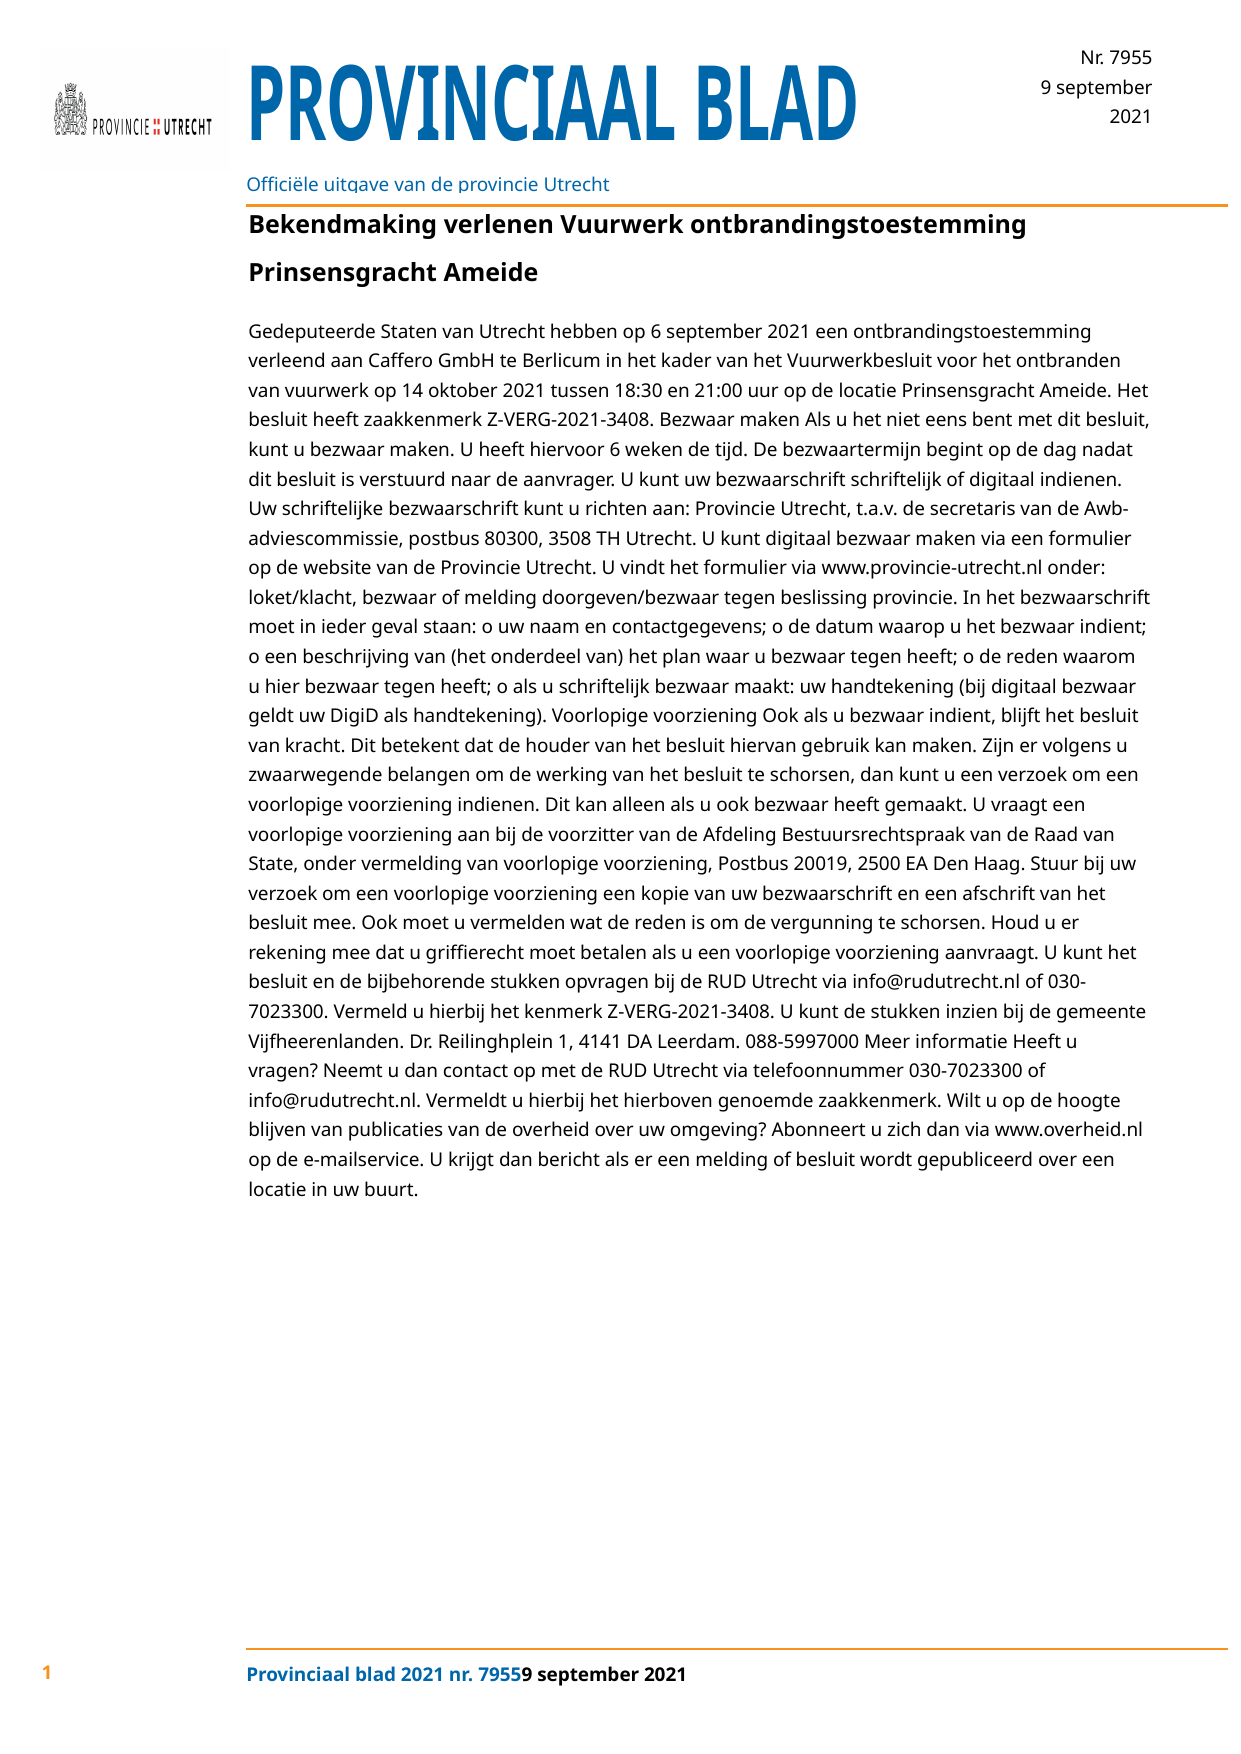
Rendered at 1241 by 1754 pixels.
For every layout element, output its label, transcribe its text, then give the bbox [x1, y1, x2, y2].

picture [41, 47, 231, 172]
text Gedeputeerde Staten van Utrecht hebben op 6 september 2021 een ontbrandingstoestemming verleend aan Caffero GmbH te Berlicum in het kader van het Vuurwerkbesluit voor het ontbranden van vuurwerk op 14 oktober 2021 tussen 18:30 en 21:00 uur op de locatie Prinsensgracht Ameide. Het besluit heeft zaakkenmerk Z-VERG-2021-3408. Bezwaar maken Als u het niet eens bent met dit besluit, kunt u bezwaar maken. U heeft hiervoor 6 weken de tijd. De bezwaartermijn begint op de dag nadat dit besluit is verstuurd naar de aanvrager. U kunt uw bezwaarschrift schriftelijk of digitaal indienen. Uw schriftelijke bezwaarschrift kunt u richten aan: Provincie Utrecht, t.a.v. de secretaris van de Awb-adviescommissie, postbus 80300, 3508 TH Utrecht. U kunt digitaal bezwaar maken via een formulier op de website van de Provincie Utrecht. U vindt het formulier via www.provincie-utrecht.nl onder: loket/klacht, bezwaar of melding doorgeven/bezwaar tegen beslissing provincie. In het bezwaarschrift moet in ieder geval staan: o uw naam en contactgegevens; o de datum waarop u het bezwaar indient; o een beschrijving van (het onderdeel van) het plan waar u bezwaar tegen heeft; o de reden waarom u hier bezwaar tegen heeft; o als u schriftelijk bezwaar maakt: uw handtekening (bij digitaal bezwaar geldt uw DigiD als handtekening). Voorlopige voorziening Ook als u bezwaar indient, blijft het besluit van kracht. Dit betekent dat de houder van het besluit hiervan gebruik kan maken. Zijn er volgens u zwaarwegende belangen om de werking van het besluit te schorsen, dan kunt u een verzoek om een voorlopige voorziening indienen. Dit kan alleen als u ook bezwaar heeft gemaakt. U vraagt een voorlopige voorziening aan bij de voorzitter van de Afdeling Bestuursrechtspraak van de Raad van State, onder vermelding van voorlopige voorziening, Postbus 20019, 2500 EA Den Haag. Stuur bij uw verzoek om een voorlopige voorziening een kopie van uw bezwaarschrift en een afschrift van het besluit mee. Ook moet u vermelden wat de reden is om de vergunning te schorsen. Houd u er rekening mee dat u griffierecht moet betalen als u een voorlopige voorziening aanvraagt. U kunt het besluit en de bijbehorende stukken opvragen bij de RUD Utrecht via info@rudutrecht.nl of 030-7023300. Vermeld u hierbij het kenmerk Z-VERG-2021-3408. U kunt de stukken inzien bij de gemeente Vijfheerenlanden. Dr. Reilinghplein 1, 4141 DA Leerdam. 088-5997000 Meer informatie Heeft u vragen? Neemt u dan contact op met de RUD Utrecht via telefoonnummer 030-7023300 of info@rudutrecht.nl. Vermeldt u hierbij het hierboven genoemde zaakkenmerk. Wilt u op de hoogte blijven van publicaties van de overheid over uw omgeving? Abonneert u zich dan via www.overheid.nl op de e-mailservice. U krijgt dan bericht als er een melding of besluit wordt gepubliceerd over een locatie in uw buurt. [248, 318, 1152, 1202]
text Bekendmaking verlenen Vuurwerk ontbrandingstoestemming Prinsensgracht Ameide [248, 207, 1152, 288]
